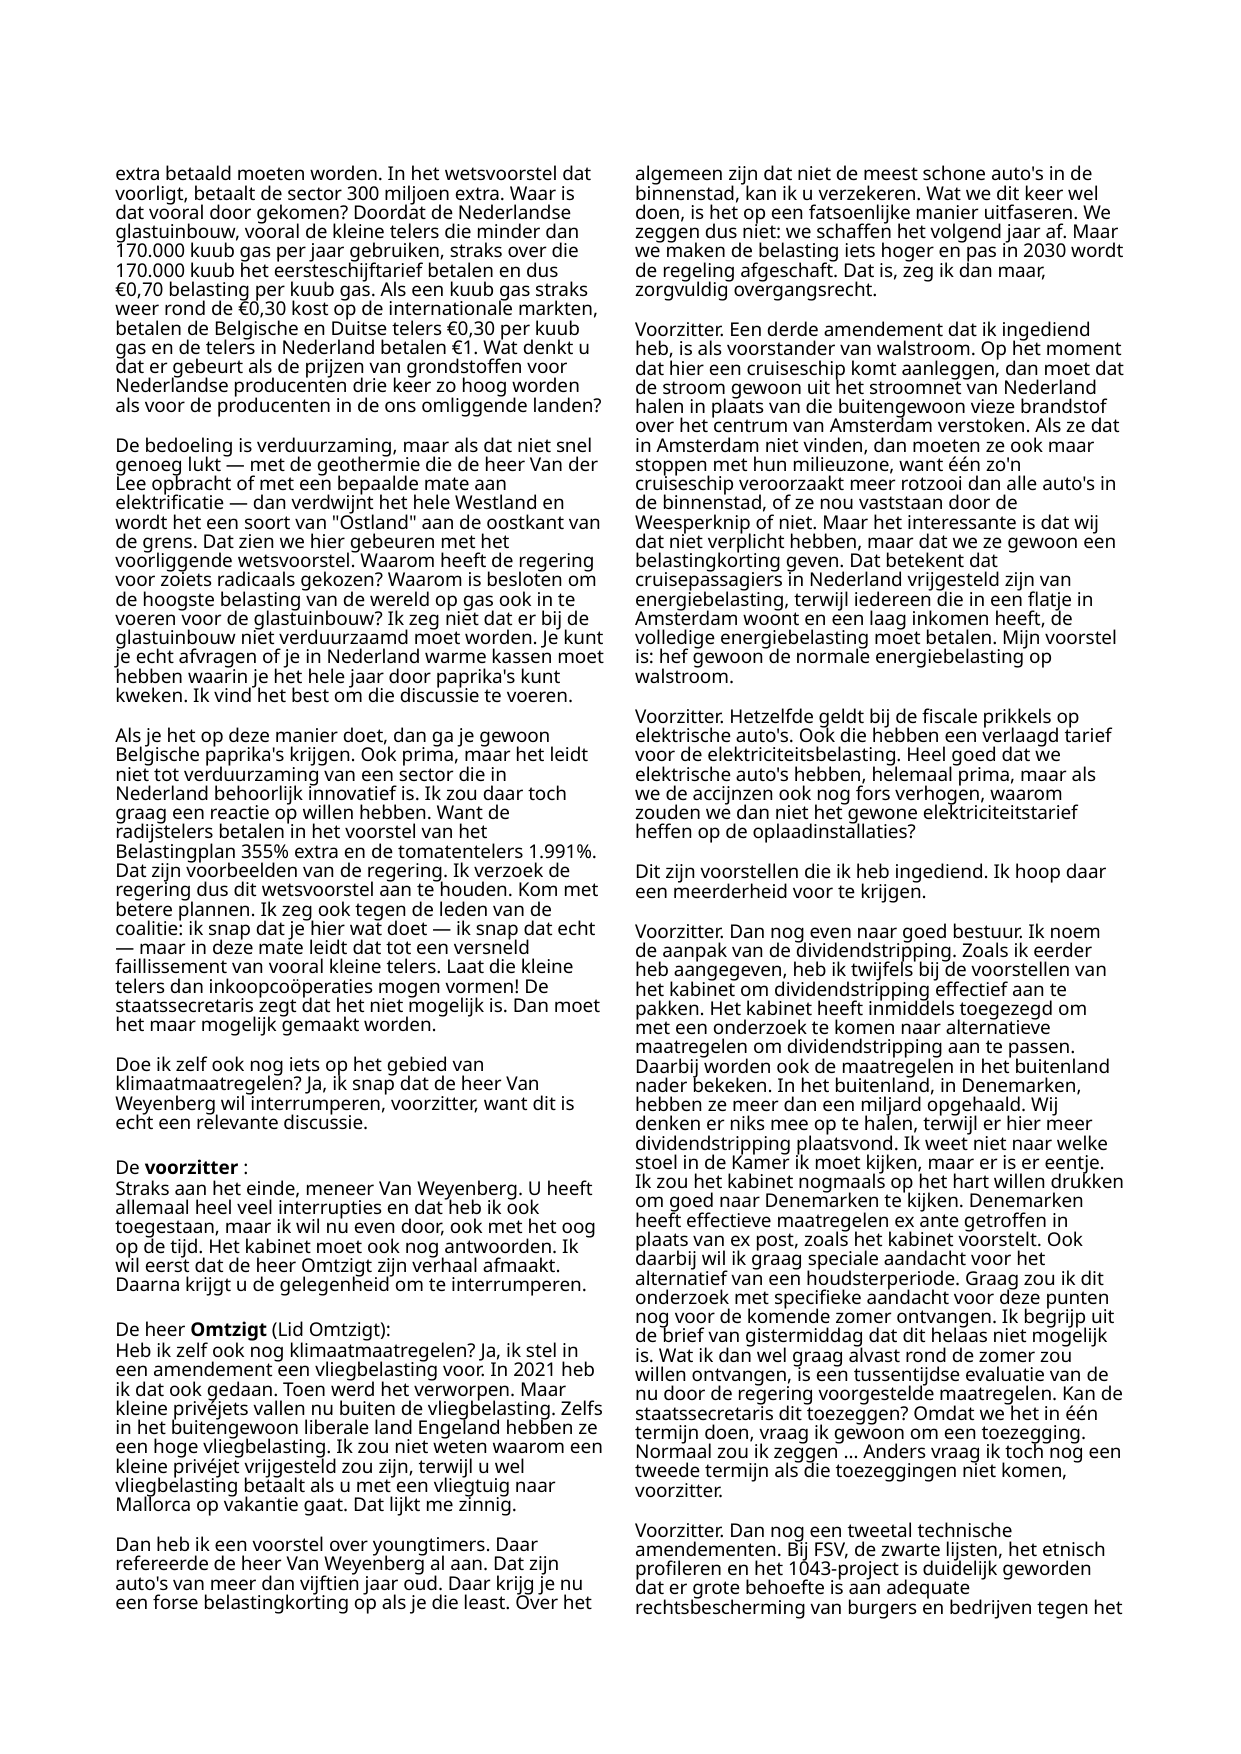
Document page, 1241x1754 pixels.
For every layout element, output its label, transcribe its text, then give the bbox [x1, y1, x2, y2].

text Straks aan het einde, meneer Van Weyenberg. U heeft allemaal heel veel interrupties en dat heb ik ook toegestaan, maar ik wil nu even door, ook met het oog op de tijd. Het kabinet moet ook nog antwoorden. Ik wil eerst dat de heer Omtzigt zijn verhaal afmaakt. Daarna krijgt u de gelegenheid om te interrumperen. [115, 1180, 605, 1295]
text algemeen zijn dat niet de meest schone auto's in de binnenstad, kan ik u verzekeren. Wat we dit keer wel doen, is het op een fatsoenlijke manier uitfaseren. We zeggen dus niet: we schaffen het volgend jaar af. Maar we maken de belasting iets hoger en pas in 2030 wordt de regeling afgeschaft. Dat is, zeg ik dan maar, zorgvuldig overgangsrecht. [635, 165, 1125, 300]
text De heer Omtzigt (Lid Omtzigt): [115, 1316, 605, 1342]
text De voorzitter : [115, 1154, 605, 1180]
text Voorzitter. Dan nog een tweetal technische amendementen. Bij FSV, de zwarte lijsten, het etnisch profileren en het 1043-project is duidelijk geworden dat er grote behoefte is aan adequate rechtsbescherming van burgers en bedrijven tegen het [635, 1522, 1125, 1618]
text Voorzitter. Hetzelfde geldt bij de fiscale prikkels op elektrische auto's. Ook die hebben een verlaagd tarief voor de elektriciteitsbelasting. Heel goed dat we elektrische auto's hebben, helemaal prima, maar als we de accijnzen ook nog fors verhogen, waarom zouden we dan niet het gewone elektriciteitstarief heffen op de oplaadinstallaties? [635, 708, 1125, 843]
text extra betaald moeten worden. In het wetsvoorstel dat voorligt, betaalt de sector 300 miljoen extra. Waar is dat vooral door gekomen? Doordat de Nederlandse glastuinbouw, vooral de kleine telers die minder dan 170.000 kuub gas per jaar gebruiken, straks over die 170.000 kuub het eersteschijftarief betalen en dus €0,70 belasting per kuub gas. Als een kuub gas straks weer rond de €0,30 kost op de internationale markten, betalen de Belgische en Duitse telers €0,30 per kuub gas en de telers in Nederland betalen €1. Wat denkt u dat er gebeurt als de prijzen van grondstoffen voor Nederlandse producenten drie keer zo hoog worden als voor de producenten in de ons omliggende landen? [115, 165, 605, 416]
text Dit zijn voorstellen die ik heb ingediend. Ik hoop daar een meerderheid voor te krijgen. [635, 863, 1125, 902]
text Dan heb ik een voorstel over youngtimers. Daar refereerde de heer Van Weyenberg al aan. Dat zijn auto's van meer dan vijftien jaar oud. Daar krijg je nu een forse belastingkorting op als je die least. Over het [115, 1536, 605, 1613]
text Voorzitter. Een derde amendement dat ik ingediend heb, is als voorstander van walstroom. Op het moment dat hier een cruiseschip komt aanleggen, dan moet dat de stroom gewoon uit het stroomnet van Nederland halen in plaats van die buitengewoon vieze brandstof over het centrum van Amsterdam verstoken. Als ze dat in Amsterdam niet vinden, dan moeten ze ook maar stoppen met hun milieuzone, want één zo'n cruiseschip veroorzaakt meer rotzooi dan alle auto's in de binnenstad, of ze nou vaststaan door de Weesperknip of niet. Maar het interessante is dat wij dat niet verplicht hebben, maar dat we ze gewoon een belastingkorting geven. Dat betekent dat cruisepassagiers in Nederland vrijgesteld zijn van energiebelasting, terwijl iedereen die in een flatje in Amsterdam woont en een laag inkomen heeft, de volledige energiebelasting moet betalen. Mijn voorstel is: hef gewoon de normale energiebelasting op walstroom. [635, 321, 1125, 687]
text De bedoeling is verduurzaming, maar als dat niet snel genoeg lukt — met de geothermie die de heer Van der Lee opbracht of met een bepaalde mate aan elektrificatie — dan verdwijnt het hele Westland en wordt het een soort van "Ostland" aan de oostkant van de grens. Dat zien we hier gebeuren met het voorliggende wetsvoorstel. Waarom heeft de regering voor zoiets radicaals gekozen? Waarom is besloten om de hoogste belasting van de wereld op gas ook in te voeren voor de glastuinbouw? Ik zeg niet dat er bij de glastuinbouw niet verduurzaamd moet worden. Je kunt je echt afvragen of je in Nederland warme kassen moet hebben waarin je het hele jaar door paprika's kunt kweken. Ik vind het best om die discussie te voeren. [115, 437, 605, 706]
text Voorzitter. Dan nog even naar goed bestuur. Ik noem de aanpak van de dividendstripping. Zoals ik eerder heb aangegeven, heb ik twijfels bij de voorstellen van het kabinet om dividendstripping effectief aan te pakken. Het kabinet heeft inmiddels toegezegd om met een onderzoek te komen naar alternatieve maatregelen om dividendstripping aan te passen. Daarbij worden ook de maatregelen in het buitenland nader bekeken. In het buitenland, in Denemarken, hebben ze meer dan een miljard opgehaald. Wij denken er niks mee op te halen, terwijl er hier meer dividendstripping plaatsvond. Ik weet niet naar welke stoel in de Kamer ik moet kijken, maar er is er eentje. Ik zou het kabinet nogmaals op het hart willen drukken om goed naar Denemarken te kijken. Denemarken heeft effectieve maatregelen ex ante getroffen in plaats van ex post, zoals het kabinet voorstelt. Ook daarbij wil ik graag speciale aandacht voor het alternatief van een houdsterperiode. Graag zou ik dit onderzoek met specifieke aandacht voor deze punten nog voor de komende zomer ontvangen. Ik begrijp uit de brief van gistermiddag dat dit helaas niet mogelijk is. Wat ik dan wel graag alvast rond de zomer zou willen ontvangen, is een tussentijdse evaluatie van de nu door de regering voorgestelde maatregelen. Kan de staatssecretaris dit toezeggen? Omdat we het in één termijn doen, vraag ik gewoon om een toezegging. Normaal zou ik zeggen … Anders vraag ik toch nog een tweede termijn als die toezeggingen niet komen, voorzitter. [635, 923, 1125, 1501]
text Als je het op deze manier doet, dan ga je gewoon Belgische paprika's krijgen. Ook prima, maar het leidt niet tot verduurzaming van een sector die in Nederland behoorlijk innovatief is. Ik zou daar toch graag een reactie op willen hebben. Want de radijstelers betalen in het voorstel van het Belastingplan 355% extra en de tomatentelers 1.991%. Dat zijn voorbeelden van de regering. Ik verzoek de regering dus dit wetsvoorstel aan te houden. Kom met betere plannen. Ik zeg ook tegen de leden van de coalitie: ik snap dat je hier wat doet — ik snap dat echt — maar in deze mate leidt dat tot een versneld faillissement van vooral kleine telers. Laat die kleine telers dan inkoopcoöperaties mogen vormen! De staatssecretaris zegt dat het niet mogelijk is. Dan moet het maar mogelijk gemaakt worden. [115, 727, 605, 1035]
text Heb ik zelf ook nog klimaatmaatregelen? Ja, ik stel in een amendement een vliegbelasting voor. In 2021 heb ik dat ook gedaan. Toen werd het verworpen. Maar kleine privéjets vallen nu buiten de vliegbelasting. Zelfs in het buitengewoon liberale land Engeland hebben ze een hoge vliegbelasting. Ik zou niet weten waarom een kleine privéjet vrijgesteld zou zijn, terwijl u wel vliegbelasting betaalt als u met een vliegtuig naar Mallorca op vakantie gaat. Dat lijkt me zinnig. [115, 1342, 605, 1515]
text Doe ik zelf ook nog iets op het gebied van klimaatmaatregelen? Ja, ik snap dat de heer Van Weyenberg wil interrumperen, voorzitter, want dit is echt een relevante discussie. [115, 1056, 605, 1133]
